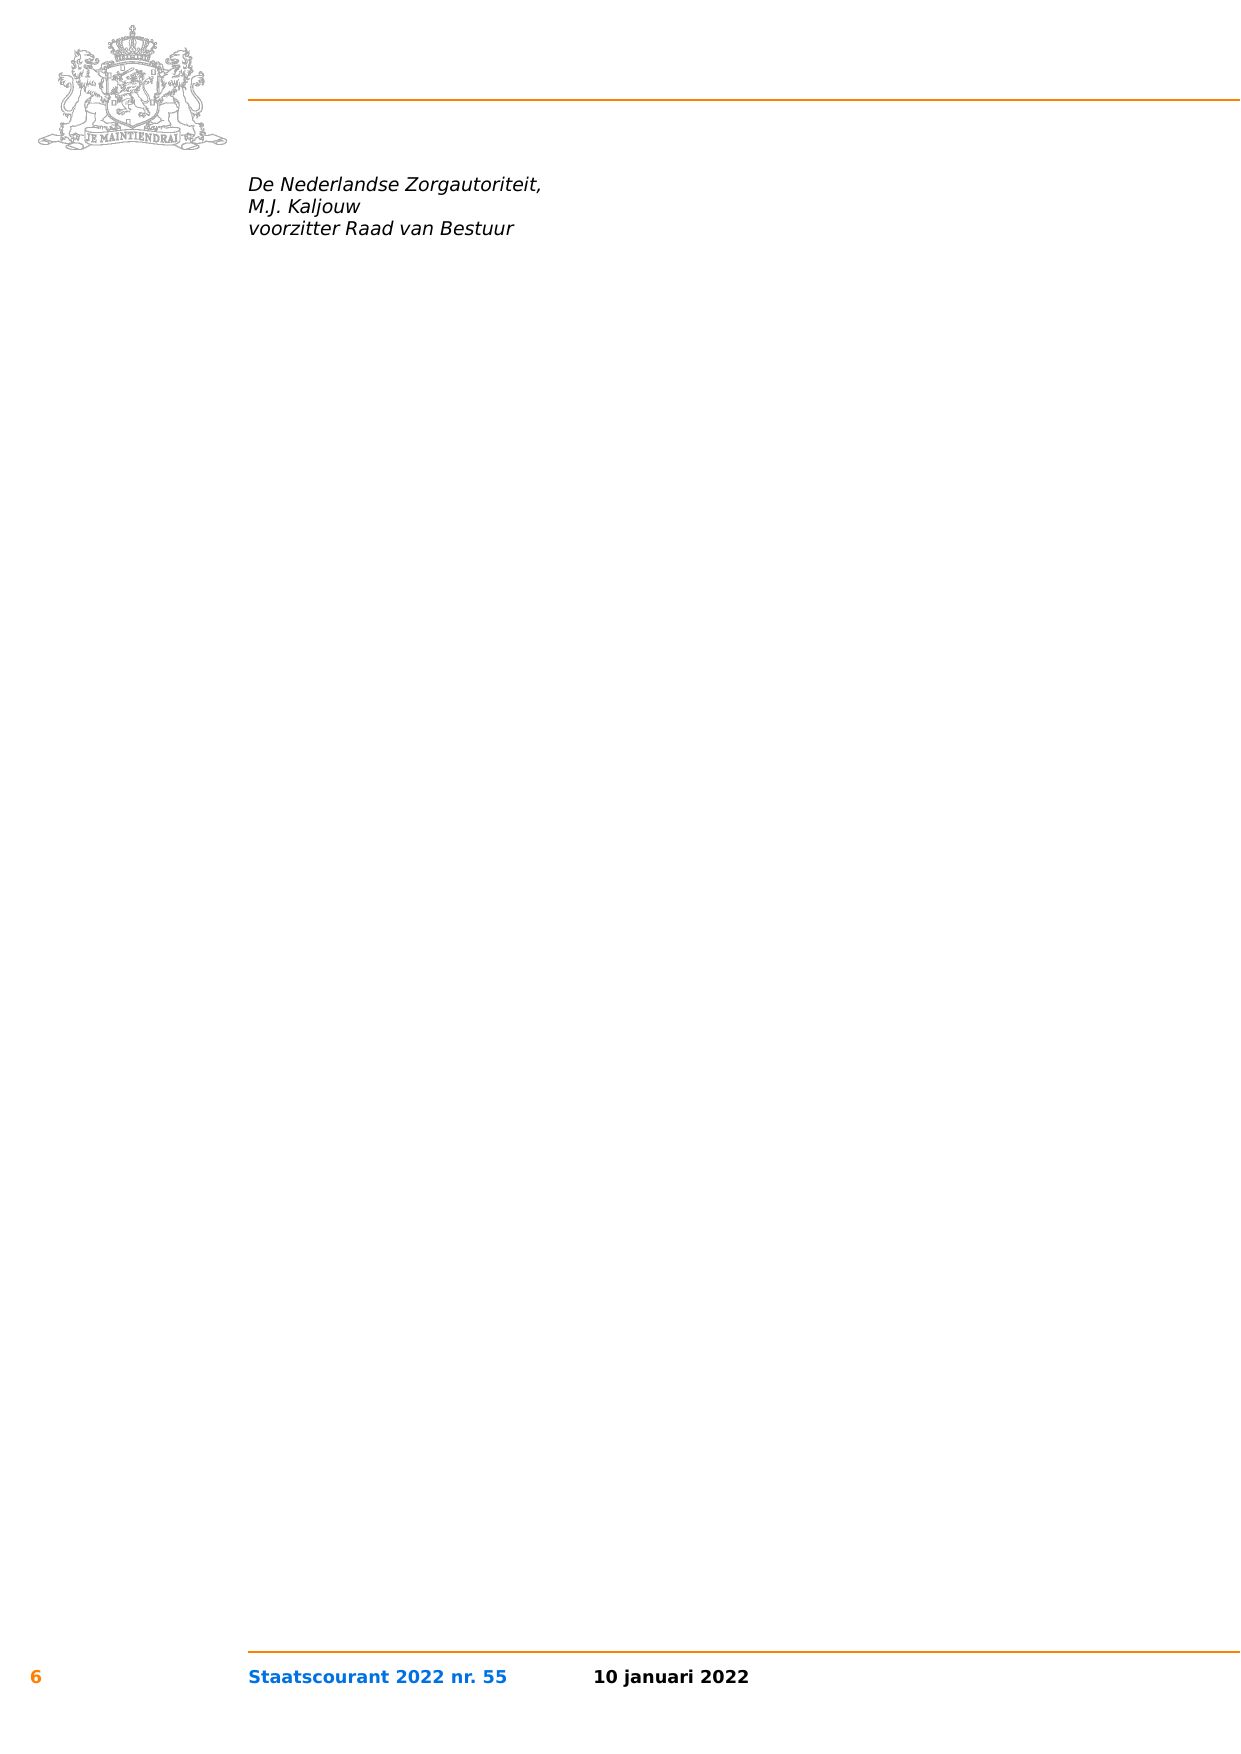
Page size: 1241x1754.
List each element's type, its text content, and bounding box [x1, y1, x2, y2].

text De Nederlandse Zorgautoriteit, M.J. Kaljouw voorzitter Raad van Bestuur [248, 174, 1163, 240]
picture [38, 25, 227, 150]
